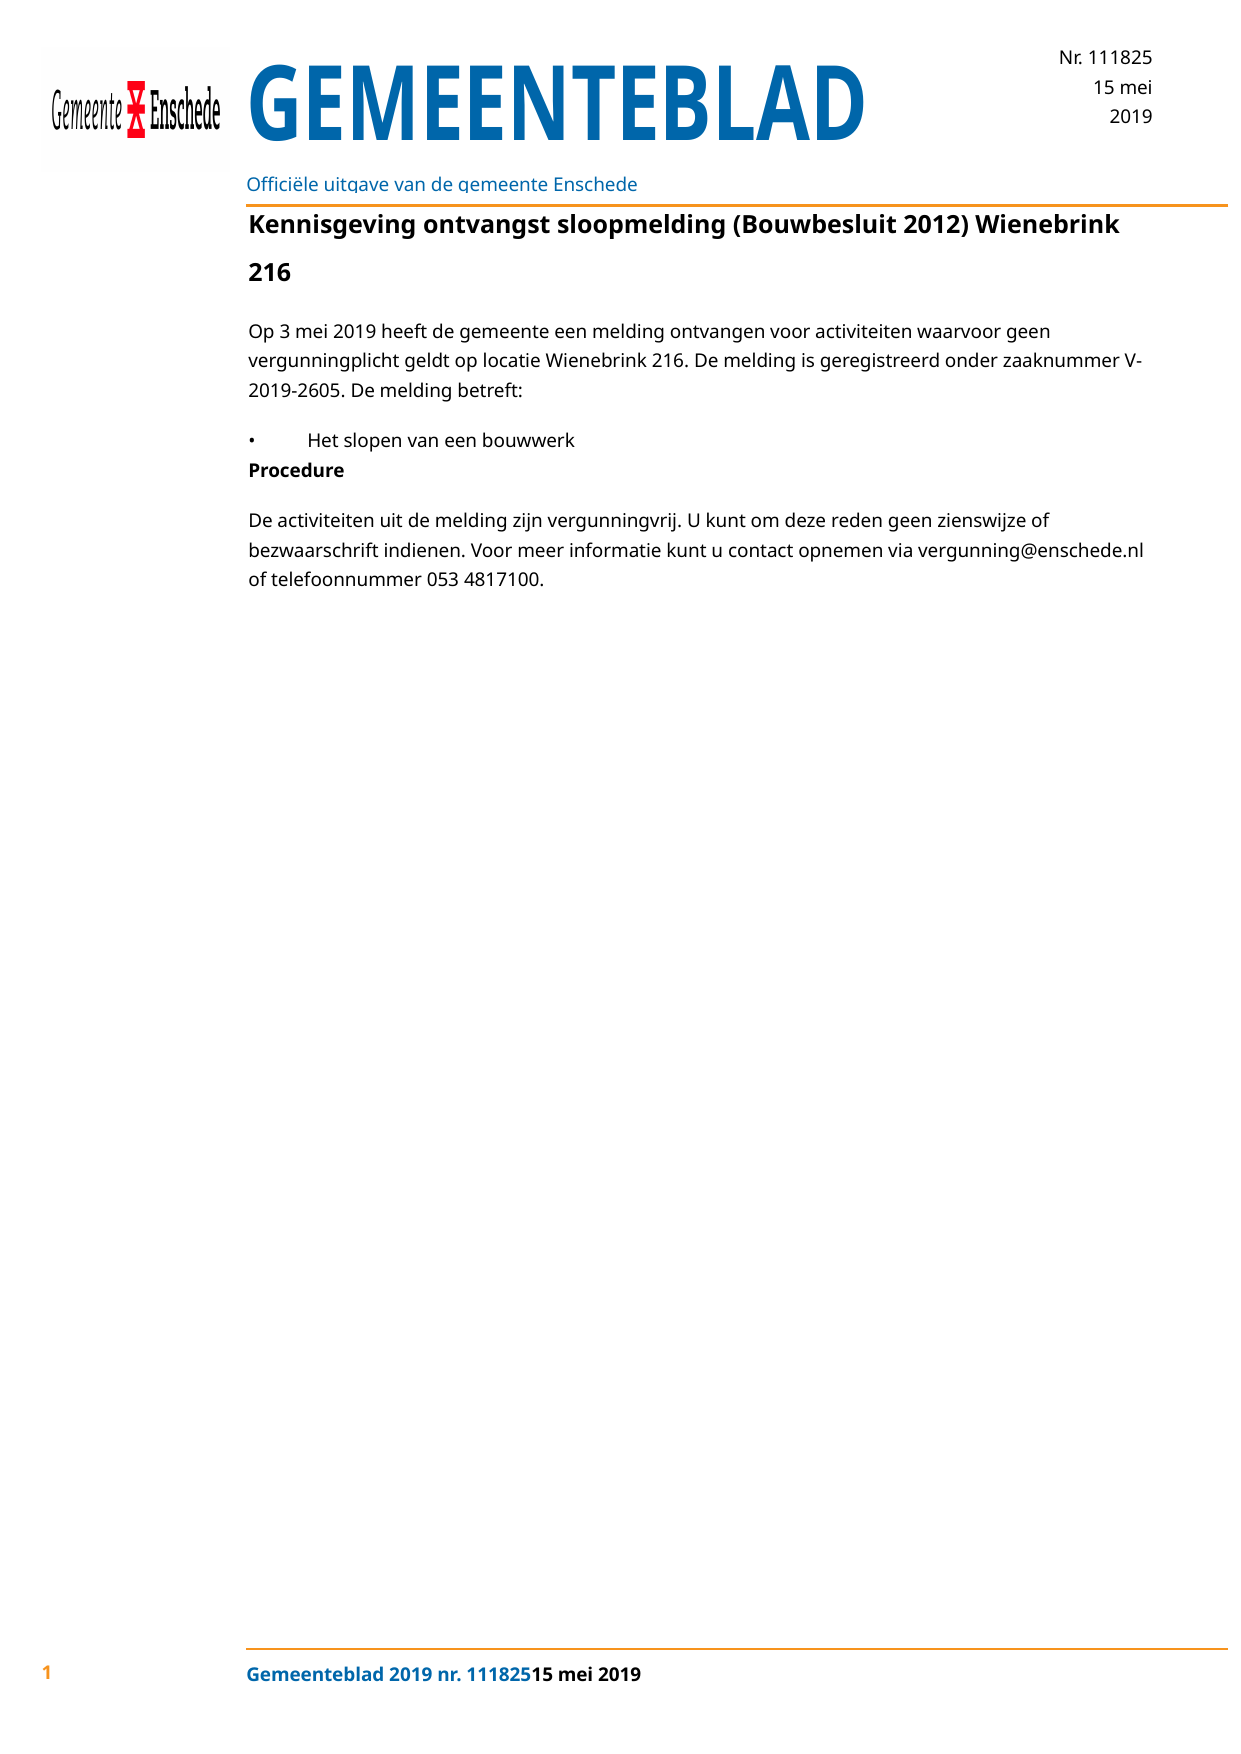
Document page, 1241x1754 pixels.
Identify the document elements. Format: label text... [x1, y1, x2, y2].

picture [41, 47, 231, 172]
text Procedure [248, 457, 1152, 483]
text Op 3 mei 2019 heeft de gemeente een melding ontvangen voor activiteiten waarvoor geen vergunningplicht geldt op locatie Wienebrink 216. De melding is geregistreerd onder zaaknummer V-2019-2605. De melding betreft: [248, 318, 1152, 403]
text De activiteiten uit de melding zijn vergunningvrij. U kunt om deze reden geen zienswijze of bezwaarschrift indienen. Voor meer informatie kunt u contact opnemen via vergunning@enschede.nl of telefoonnummer 053 4817100. [248, 507, 1152, 592]
text Kennisgeving ontvangst sloopmelding (Bouwbesluit 2012) Wienebrink 216 [248, 207, 1152, 288]
list Het slopen van een bouwwerk [248, 427, 1152, 453]
